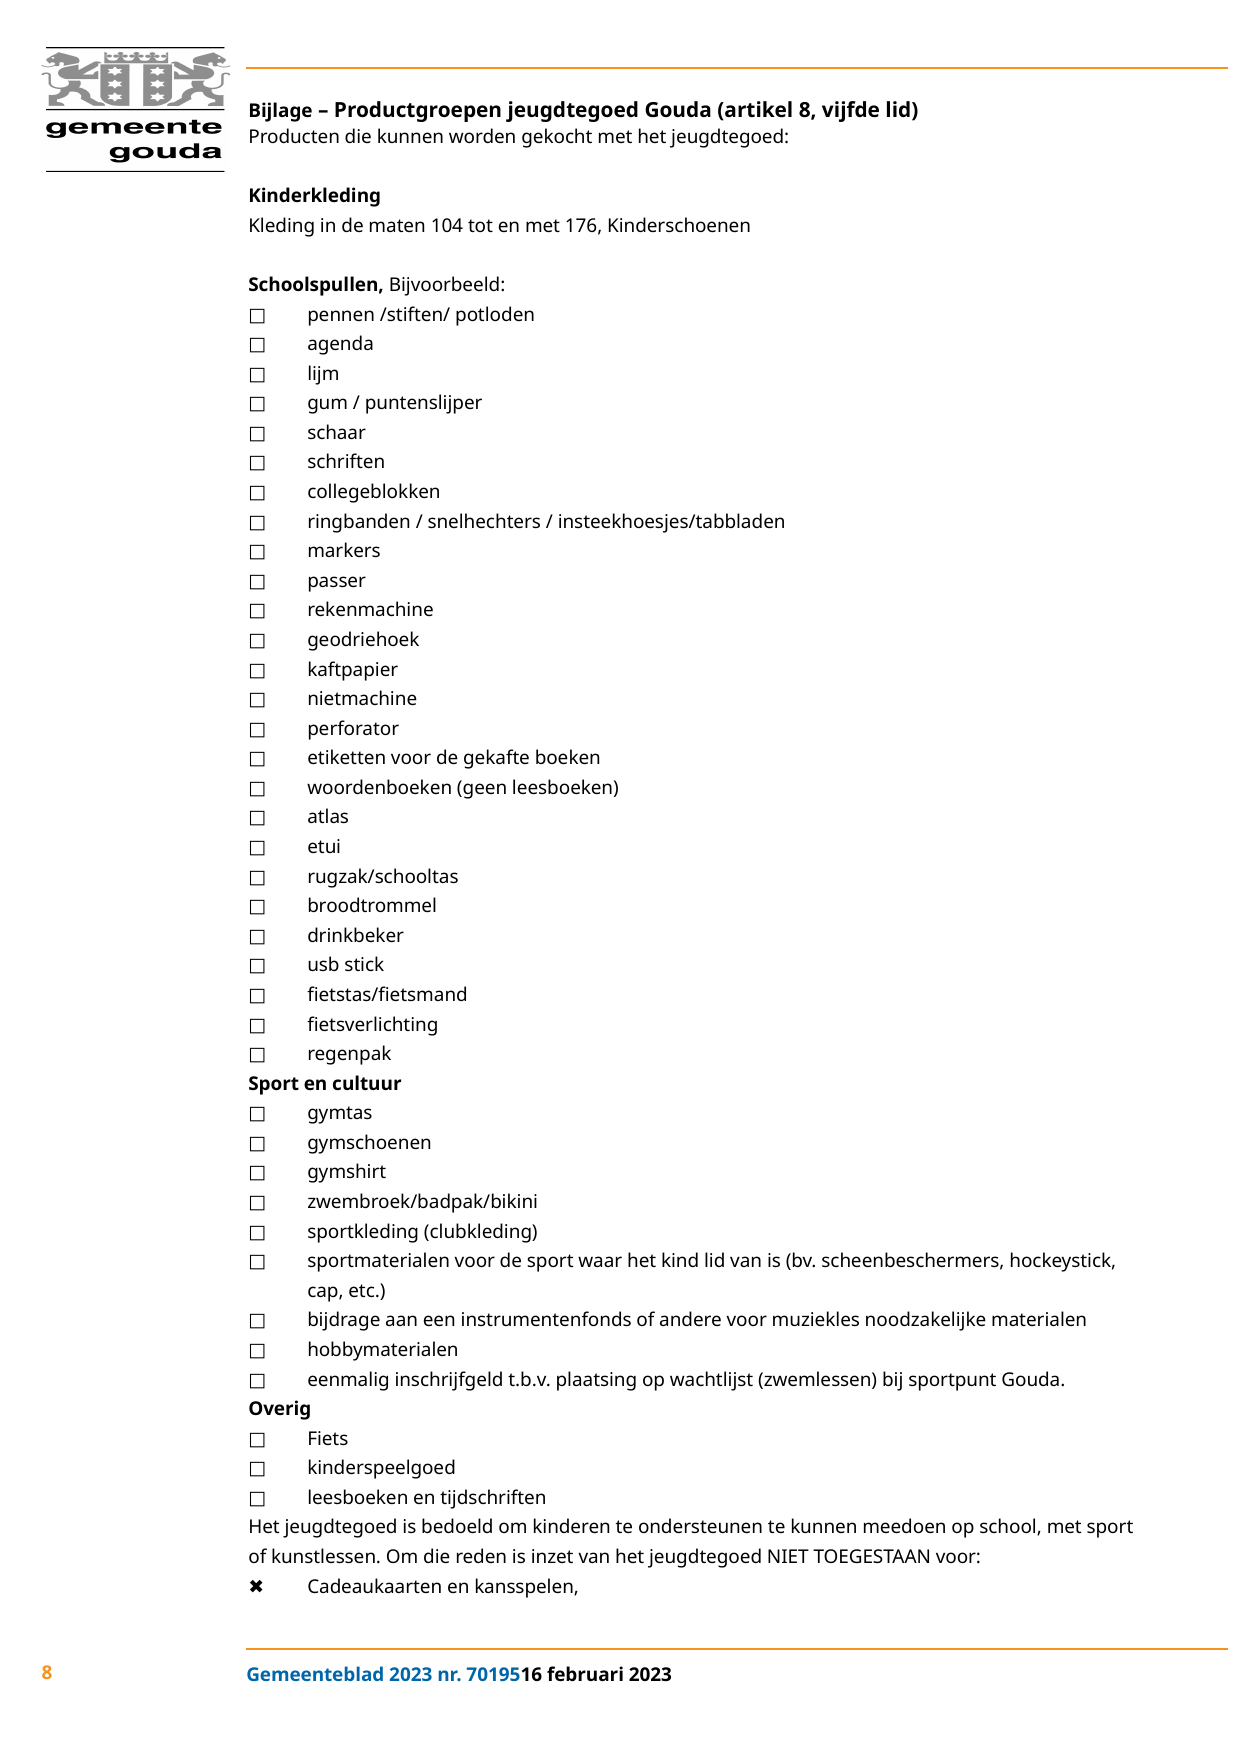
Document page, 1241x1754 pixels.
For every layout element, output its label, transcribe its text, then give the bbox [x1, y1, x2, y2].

text Kleding in de maten 104 tot en met 176, Kinderschoenen [248, 212, 1152, 238]
text Het jeugdtegoed is bedoeld om kinderen te ondersteunen te kunnen meedoen op school, met sport of kunstlessen. Om die reden is inzet van het jeugdtegoed NIET TOEGESTAAN voor: [248, 1514, 1152, 1569]
list fietsverlichting [248, 1011, 1152, 1037]
list eenmalig inschrijfgeld t.b.v. plaatsing op wachtlijst (zwemlessen) bij sportpunt Gouda. [248, 1366, 1152, 1392]
text Overig [248, 1395, 1152, 1421]
list broodtrommel [248, 892, 1152, 918]
list gymschoenen [248, 1129, 1152, 1155]
list bijdrage aan een instrumentenfonds of andere voor muziekles noodzakelijke materialen [248, 1307, 1152, 1332]
list kaftpapier [248, 656, 1152, 682]
list hobbymaterialen [248, 1336, 1152, 1362]
list atlas [248, 804, 1152, 829]
list fietstas/fietsmand [248, 981, 1152, 1007]
list leesboeken en tijdschriften [248, 1484, 1152, 1510]
list zwembroek/badpak/bikini [248, 1188, 1152, 1214]
list usb stick [248, 952, 1152, 977]
list regenpak [248, 1040, 1152, 1066]
list perforator [248, 715, 1152, 741]
list passer [248, 567, 1152, 593]
list agenda [248, 330, 1152, 356]
text Kinderkleding [248, 182, 1152, 208]
list drinkbeker [248, 922, 1152, 948]
list collegeblokken [248, 478, 1152, 504]
list gymshirt [248, 1159, 1152, 1184]
list kinderspeelgoed [248, 1454, 1152, 1480]
text Sport en cultuur [248, 1070, 1152, 1096]
text Producten die kunnen worden gekocht met het jeugdtegoed: [248, 123, 1152, 149]
list Fiets [248, 1425, 1152, 1451]
list schriften [248, 449, 1152, 474]
list etiketten voor de gekafte boeken [248, 744, 1152, 770]
picture [41, 47, 231, 172]
list rekenmachine [248, 597, 1152, 622]
list rugzak/schooltas [248, 863, 1152, 889]
list lijm [248, 360, 1152, 386]
list woordenboeken (geen leesboeken) [248, 774, 1152, 800]
list gymtas [248, 1099, 1152, 1125]
list sportmaterialen voor de sport waar het kind lid van is (bv. scheenbeschermers, hockeystick, cap, etc.) [248, 1247, 1152, 1303]
list Cadeaukaarten en kansspelen, [248, 1573, 1152, 1599]
list nietmachine [248, 685, 1152, 711]
list pennen /stiften/ potloden [248, 301, 1152, 327]
list sportkleding (clubkleding) [248, 1218, 1152, 1244]
list schaar [248, 419, 1152, 445]
list gum / puntenslijper [248, 389, 1152, 415]
list geodriehoek [248, 626, 1152, 652]
text Schoolspullen, Bijvoorbeeld: [248, 271, 1152, 297]
text Bijlage – Productgroepen jeugdtegoed Gouda (artikel 8, vijfde lid) [248, 95, 1152, 123]
list etui [248, 833, 1152, 859]
list ringbanden / snelhechters / insteekhoesjes/tabbladen [248, 508, 1152, 534]
list markers [248, 537, 1152, 563]
